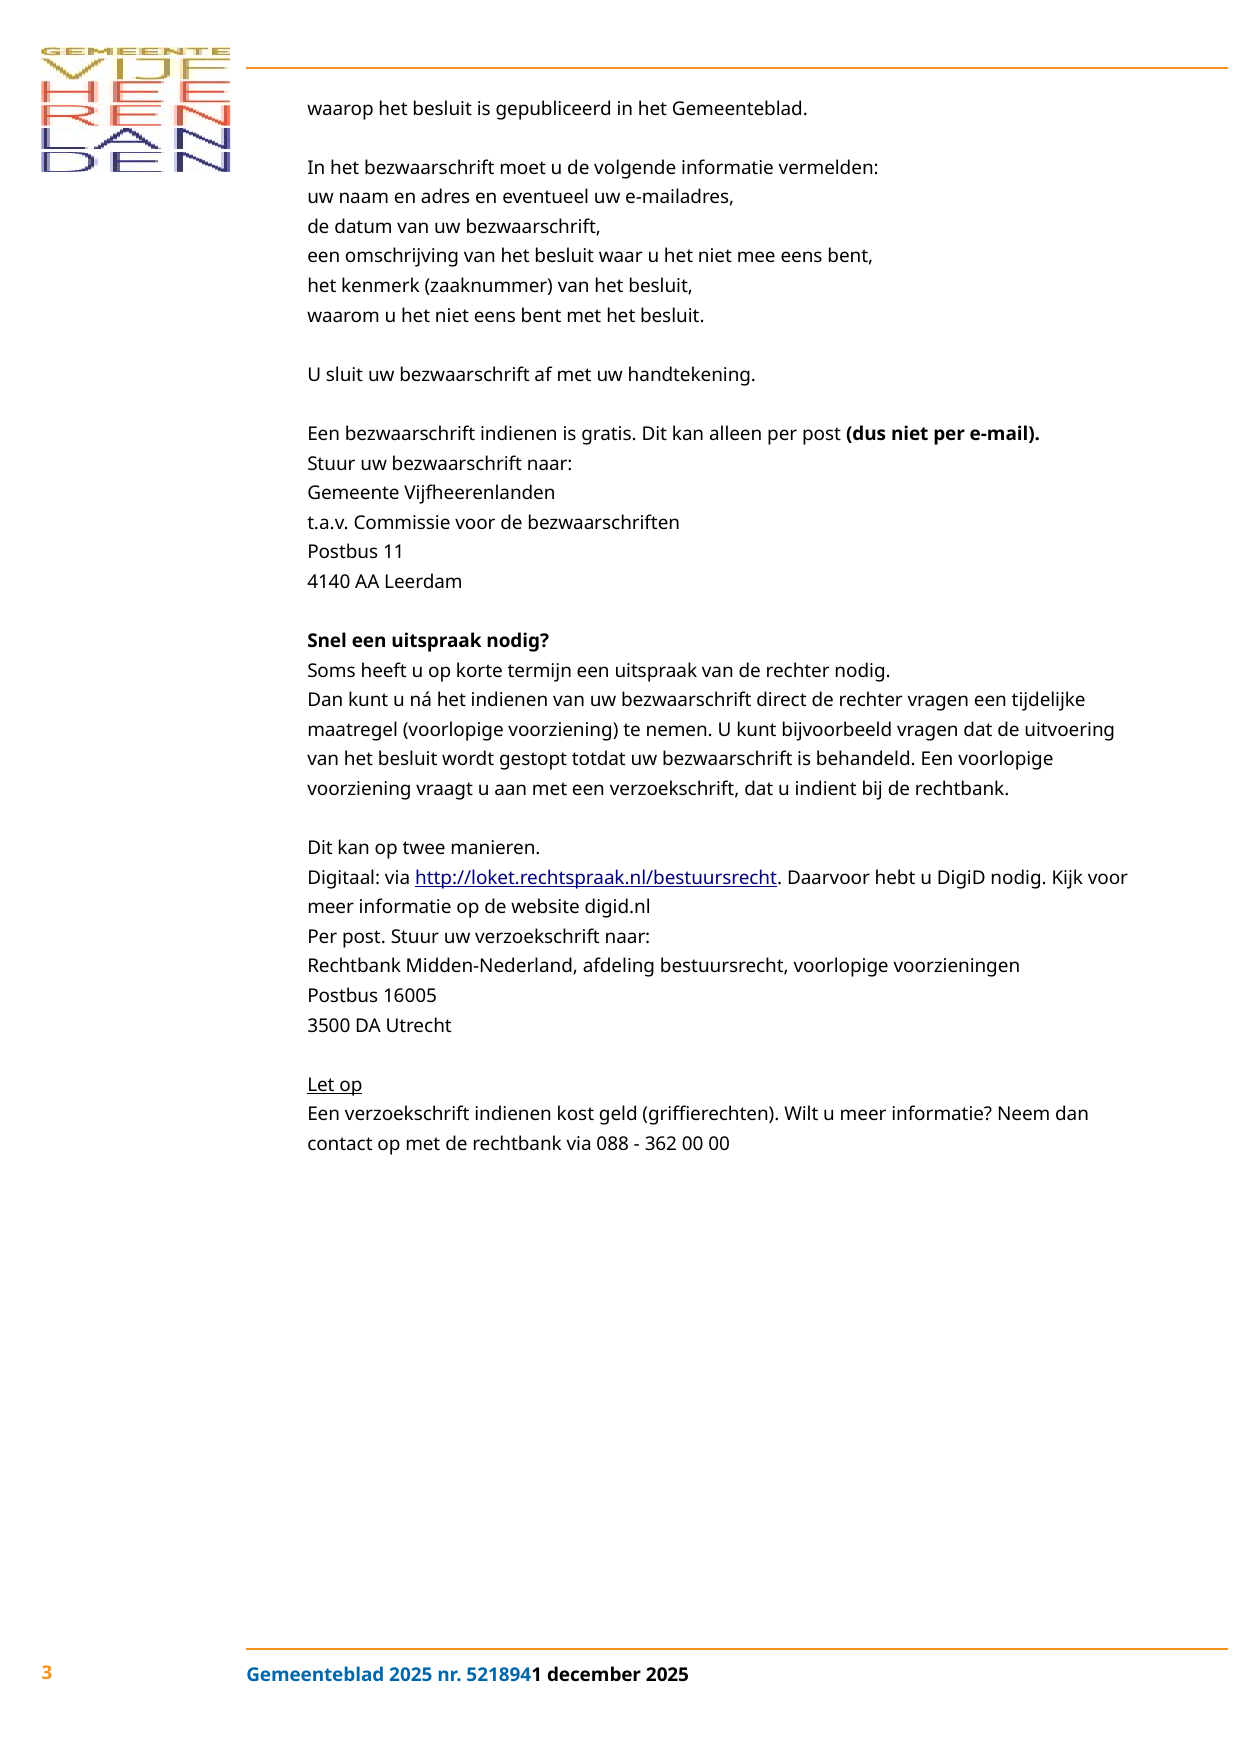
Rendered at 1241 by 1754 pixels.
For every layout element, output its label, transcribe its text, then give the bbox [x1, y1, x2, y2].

list een omschrijving van het besluit waar u het niet mee eens bent, [248, 243, 1152, 268]
list U sluit uw bezwaarschrift af met uw handtekening. [248, 361, 1152, 387]
list waarom u het niet eens bent met het besluit. [248, 302, 1152, 328]
list 4140 AA Leerdam [248, 568, 1152, 594]
list uw naam en adres en eventueel uw e-mailadres, [248, 183, 1152, 209]
list Soms heeft u op korte termijn een uitspraak van de rechter nodig. [248, 657, 1152, 683]
list het kenmerk (zaaknummer) van het besluit, [248, 272, 1152, 298]
list Dit kan op twee manieren. [248, 834, 1152, 860]
list t.a.v. Commissie voor de bezwaarschriften [248, 509, 1152, 535]
list 3500 DA Utrecht [248, 1012, 1152, 1038]
picture [41, 47, 231, 172]
list Dan kunt u ná het indienen van uw bezwaarschrift direct de rechter vragen een tijdelijke maatregel (voorlopige voorziening) te nemen. U kunt bijvoorbeeld vragen dat de uitvoering van het besluit wordt gestopt totdat uw bezwaarschrift is behandeld. Een voorlopige voorziening vraagt u aan met een verzoekschrift, dat u indient bij de rechtbank. [248, 686, 1152, 801]
list Postbus 16005 [248, 982, 1152, 1008]
list Let op [248, 1071, 1152, 1097]
list Postbus 11 [248, 538, 1152, 564]
list Snel een uitspraak nodig? [248, 627, 1152, 653]
list waarop het besluit is gepubliceerd in het Gemeenteblad. [248, 95, 1152, 121]
list Digitaal: via http://loket.rechtspraak.nl/bestuursrecht. Daarvoor hebt u DigiD nodig. Kijk voor meer informatie op de website digid.nl [248, 864, 1152, 919]
list Een verzoekschrift indienen kost geld (griffierechten). Wilt u meer informatie? Neem dan contact op met de rechtbank via 088 - 362 00 00 [248, 1101, 1152, 1156]
list Rechtbank Midden-Nederland, afdeling bestuursrecht, voorlopige voorzieningen [248, 953, 1152, 978]
list Stuur uw bezwaarschrift naar: [248, 450, 1152, 476]
list Gemeente Vijfheerenlanden [248, 479, 1152, 505]
list Een bezwaarschrift indienen is gratis. Dit kan alleen per post (dus niet per e-mail). [248, 420, 1152, 446]
list Per post. Stuur uw verzoekschrift naar: [248, 923, 1152, 949]
list de datum van uw bezwaarschrift, [248, 213, 1152, 239]
list In het bezwaarschrift moet u de volgende informatie vermelden: [248, 154, 1152, 180]
